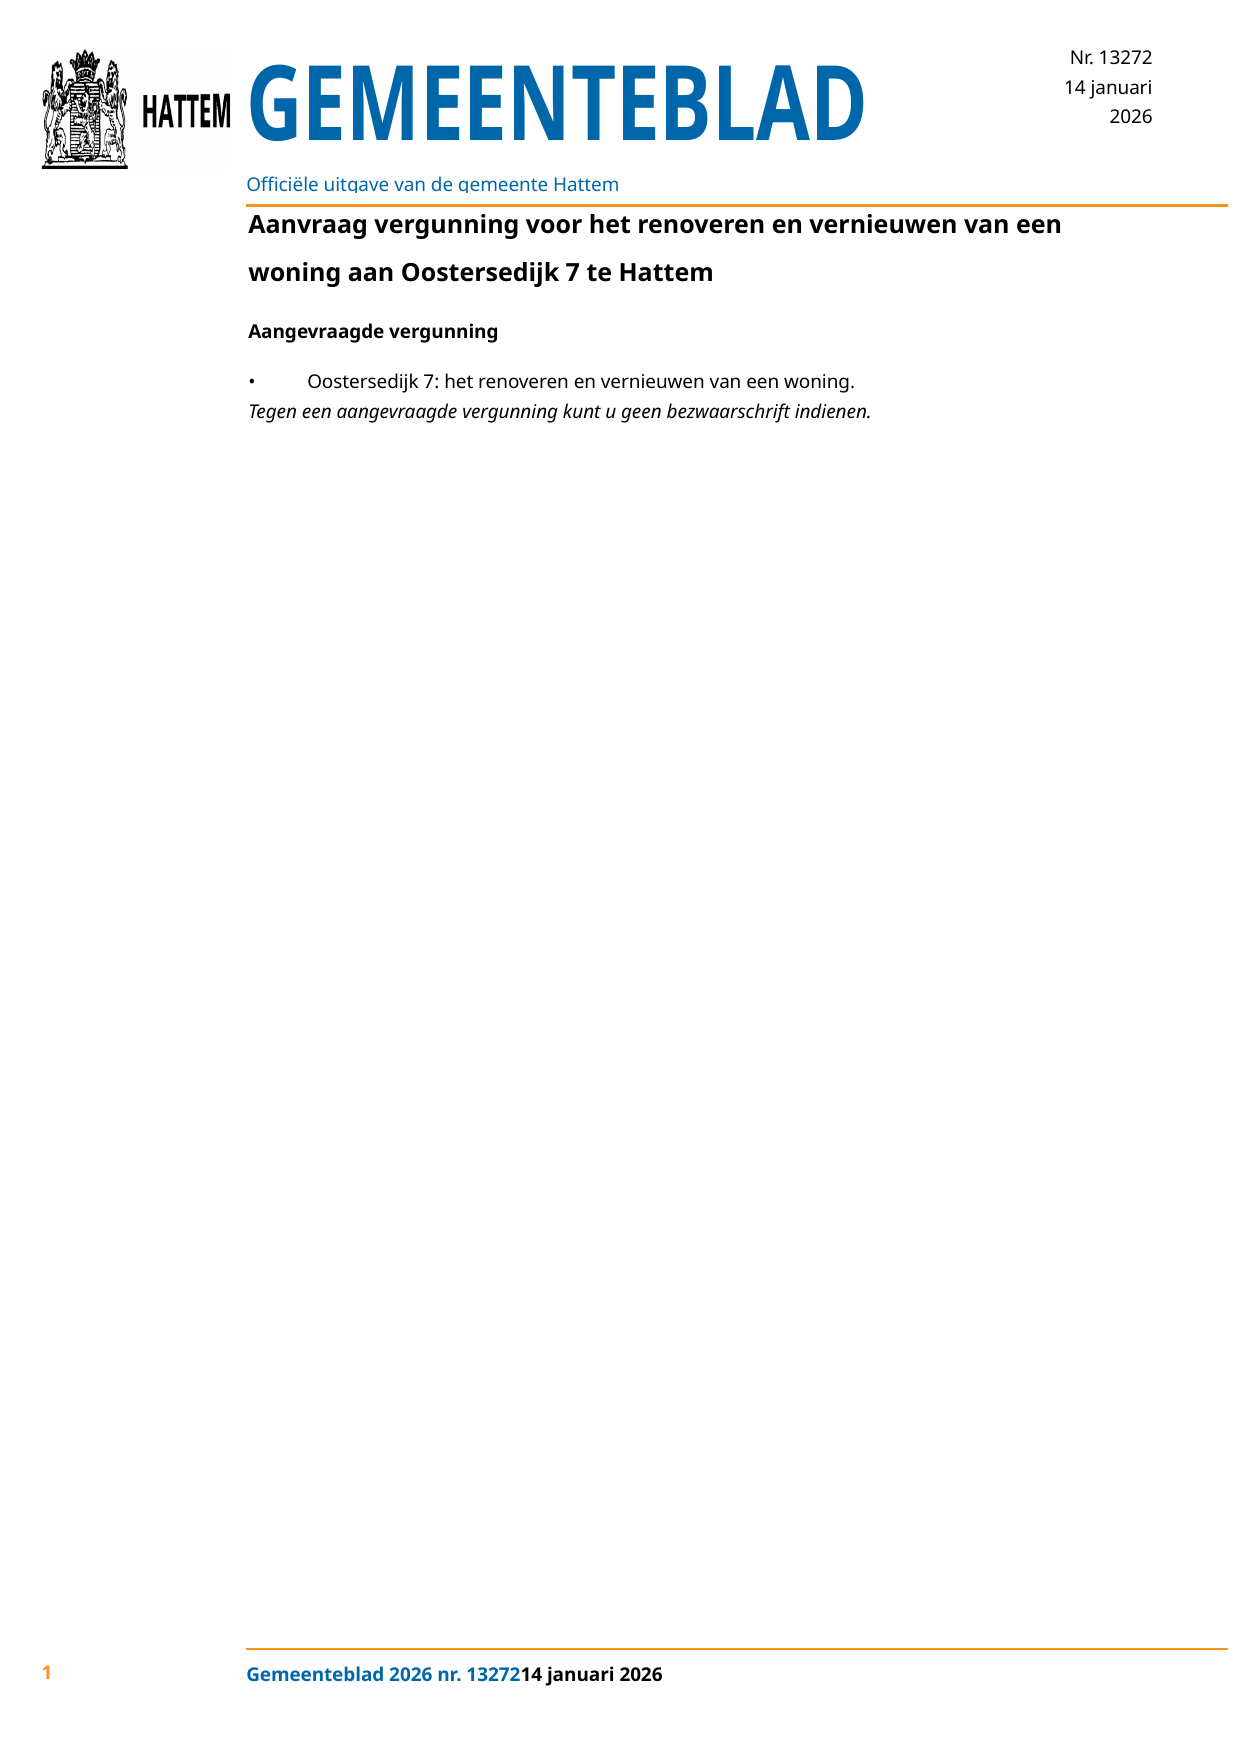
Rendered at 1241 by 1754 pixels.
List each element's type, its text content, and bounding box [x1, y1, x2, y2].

text Tegen een aangevraagde vergunning kunt u geen bezwaarschrift indienen. [248, 398, 1152, 424]
text Aangevraagde vergunning [248, 318, 1152, 344]
text Aanvraag vergunning voor het renoveren en vernieuwen van een woning aan Oostersedijk 7 te Hattem [248, 207, 1152, 288]
picture [41, 47, 231, 172]
list Oostersedijk 7: het renoveren en vernieuwen van een woning. [248, 368, 1152, 394]
